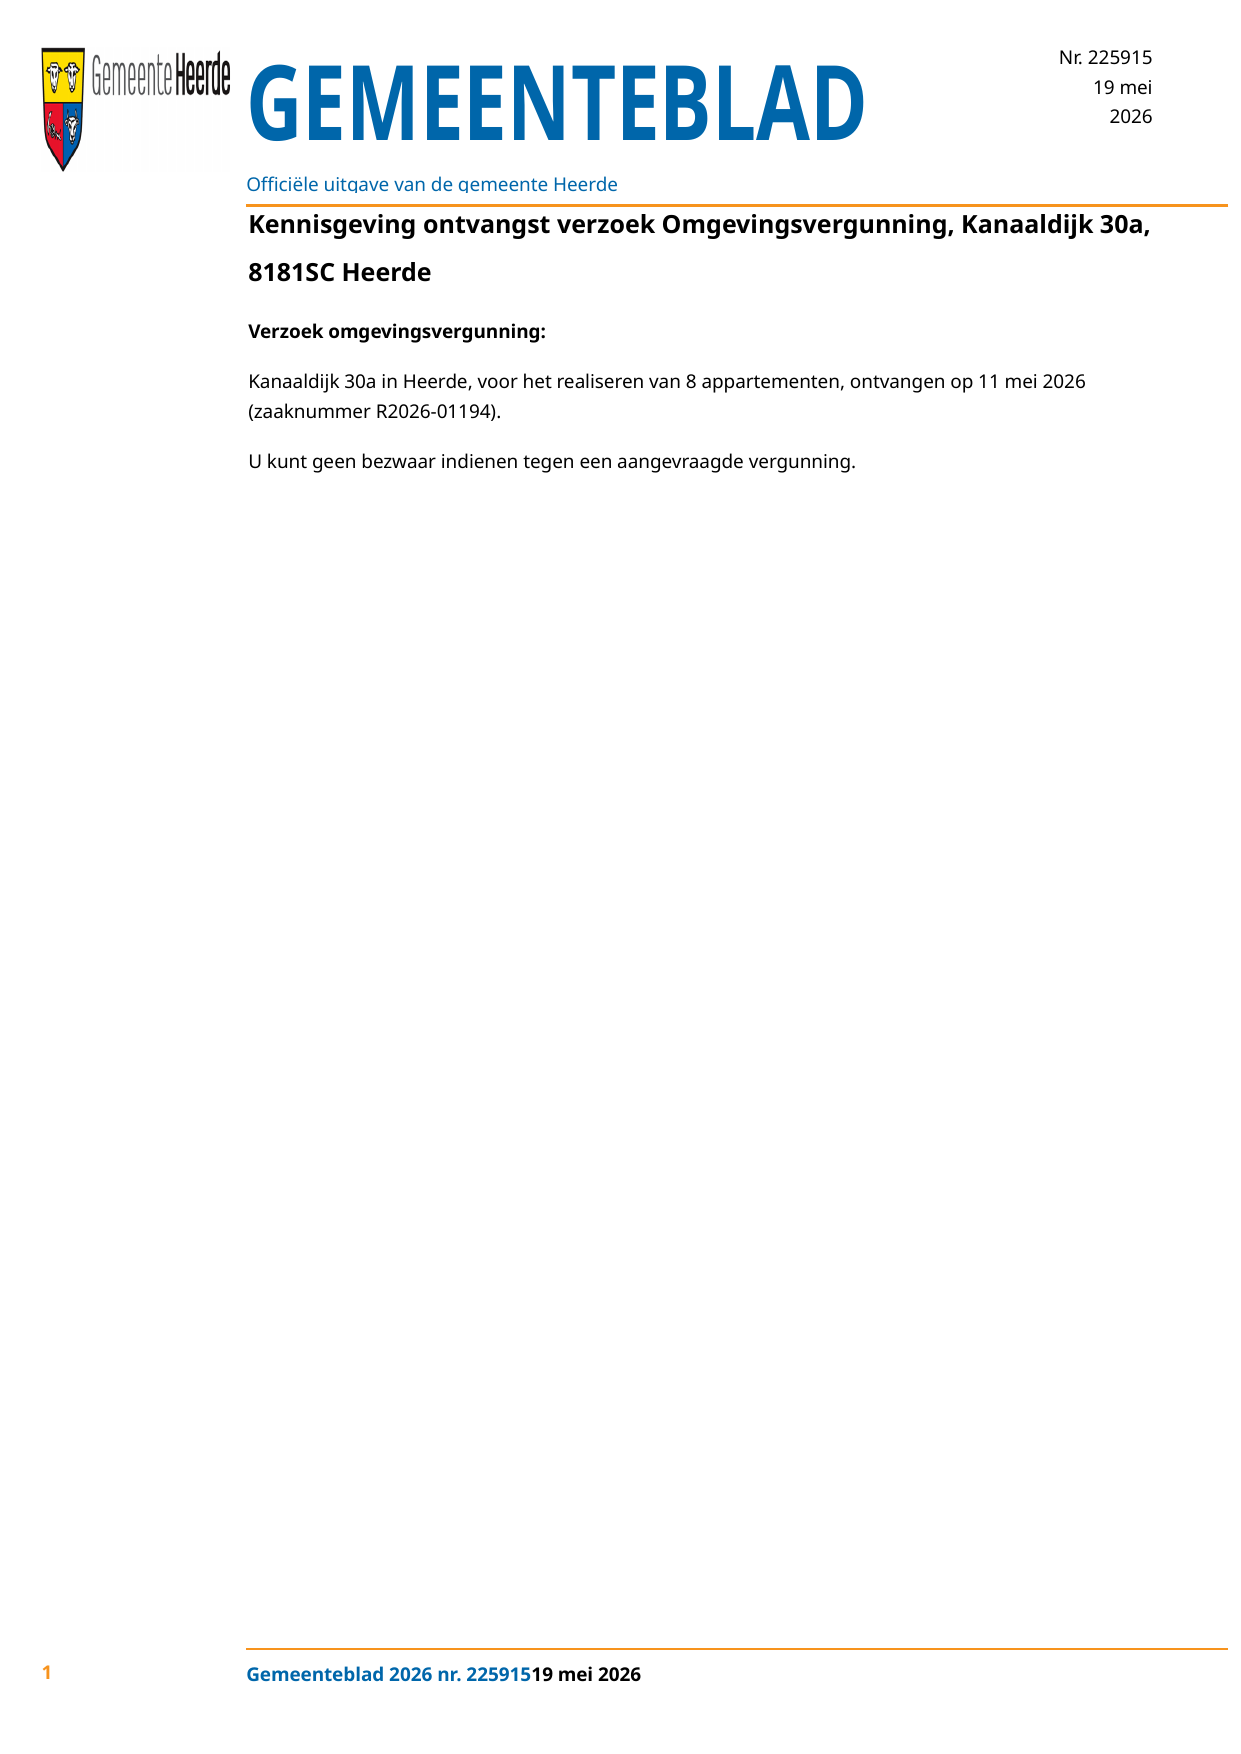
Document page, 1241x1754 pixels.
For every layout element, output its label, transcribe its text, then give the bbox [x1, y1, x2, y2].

text Kanaaldijk 30a in Heerde, voor het realiseren van 8 appartementen, ontvangen op 11 mei 2026 (zaaknummer R2026-01194). [248, 368, 1152, 424]
picture [41, 47, 231, 172]
text U kunt geen bezwaar indienen tegen een aangevraagde vergunning. [248, 448, 1152, 474]
text Verzoek omgevingsvergunning: [248, 318, 1152, 344]
text Kennisgeving ontvangst verzoek Omgevingsvergunning, Kanaaldijk 30a, 8181SC Heerde [248, 207, 1152, 288]
